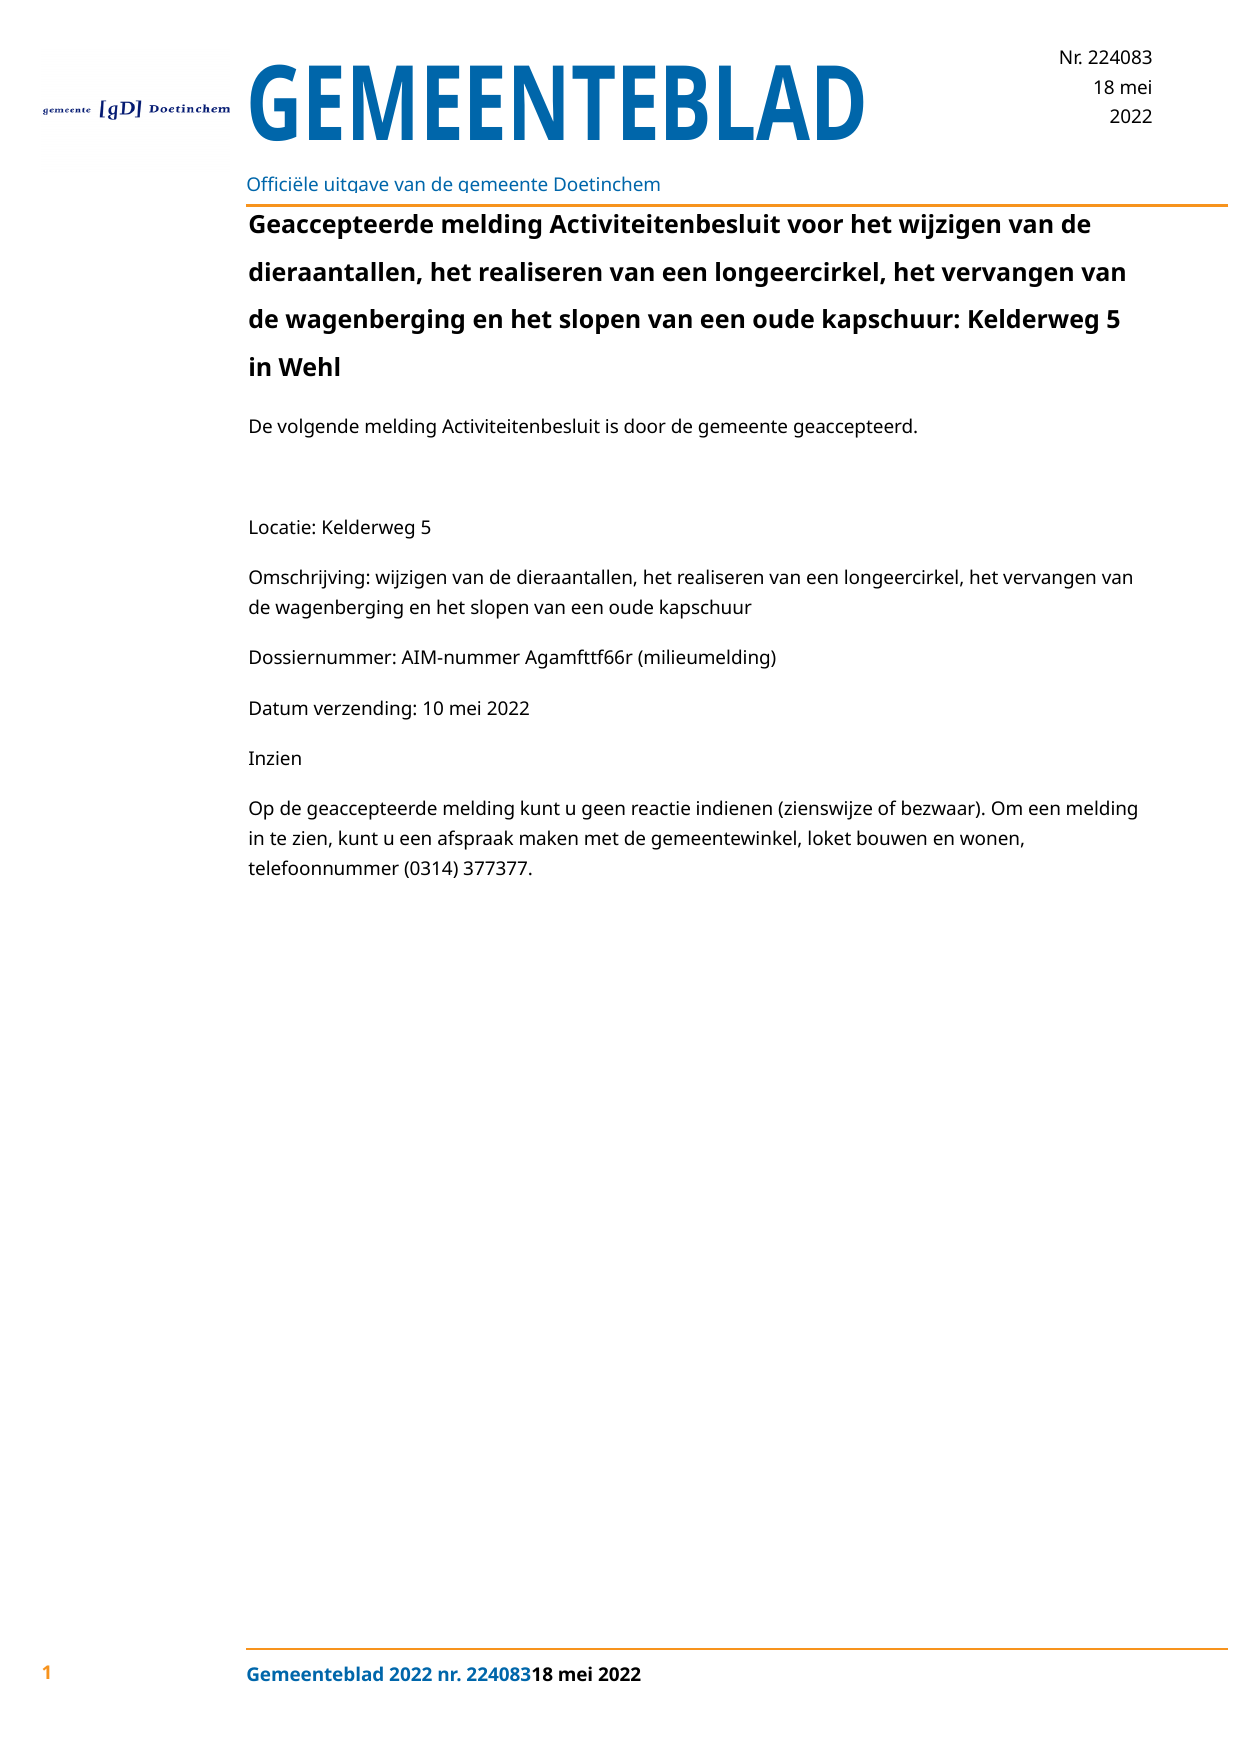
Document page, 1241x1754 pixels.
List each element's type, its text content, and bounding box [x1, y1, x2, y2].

text Datum verzending: 10 mei 2022 [248, 695, 1152, 721]
text Dossiernummer: AIM-nummer Agamfttf66r (milieumelding) [248, 644, 1152, 670]
picture [41, 47, 231, 172]
text De volgende melding Activiteitenbesluit is door de gemeente geaccepteerd. [248, 413, 1152, 439]
text Omschrijving: wijzigen van de dieraantallen, het realiseren van een longeercirkel, het vervangen van de wagenberging en het slopen van een oude kapschuur [248, 564, 1152, 620]
text Locatie: Kelderweg 5 [248, 514, 1152, 540]
text Op de geaccepteerde melding kunt u geen reactie indienen (zienswijze of bezwaar). Om een melding in te zien, kunt u een afspraak maken met de gemeentewinkel, loket bouwen en wonen, telefoonnummer (0314) 377377. [248, 796, 1152, 881]
text Inzien [248, 745, 1152, 771]
text Geaccepteerde melding Activiteitenbesluit voor het wijzigen van de dieraantallen, het realiseren van een longeercirkel, het vervangen van de wagenberging en het slopen van een oude kapschuur: Kelderweg 5 in Wehl [248, 207, 1152, 384]
